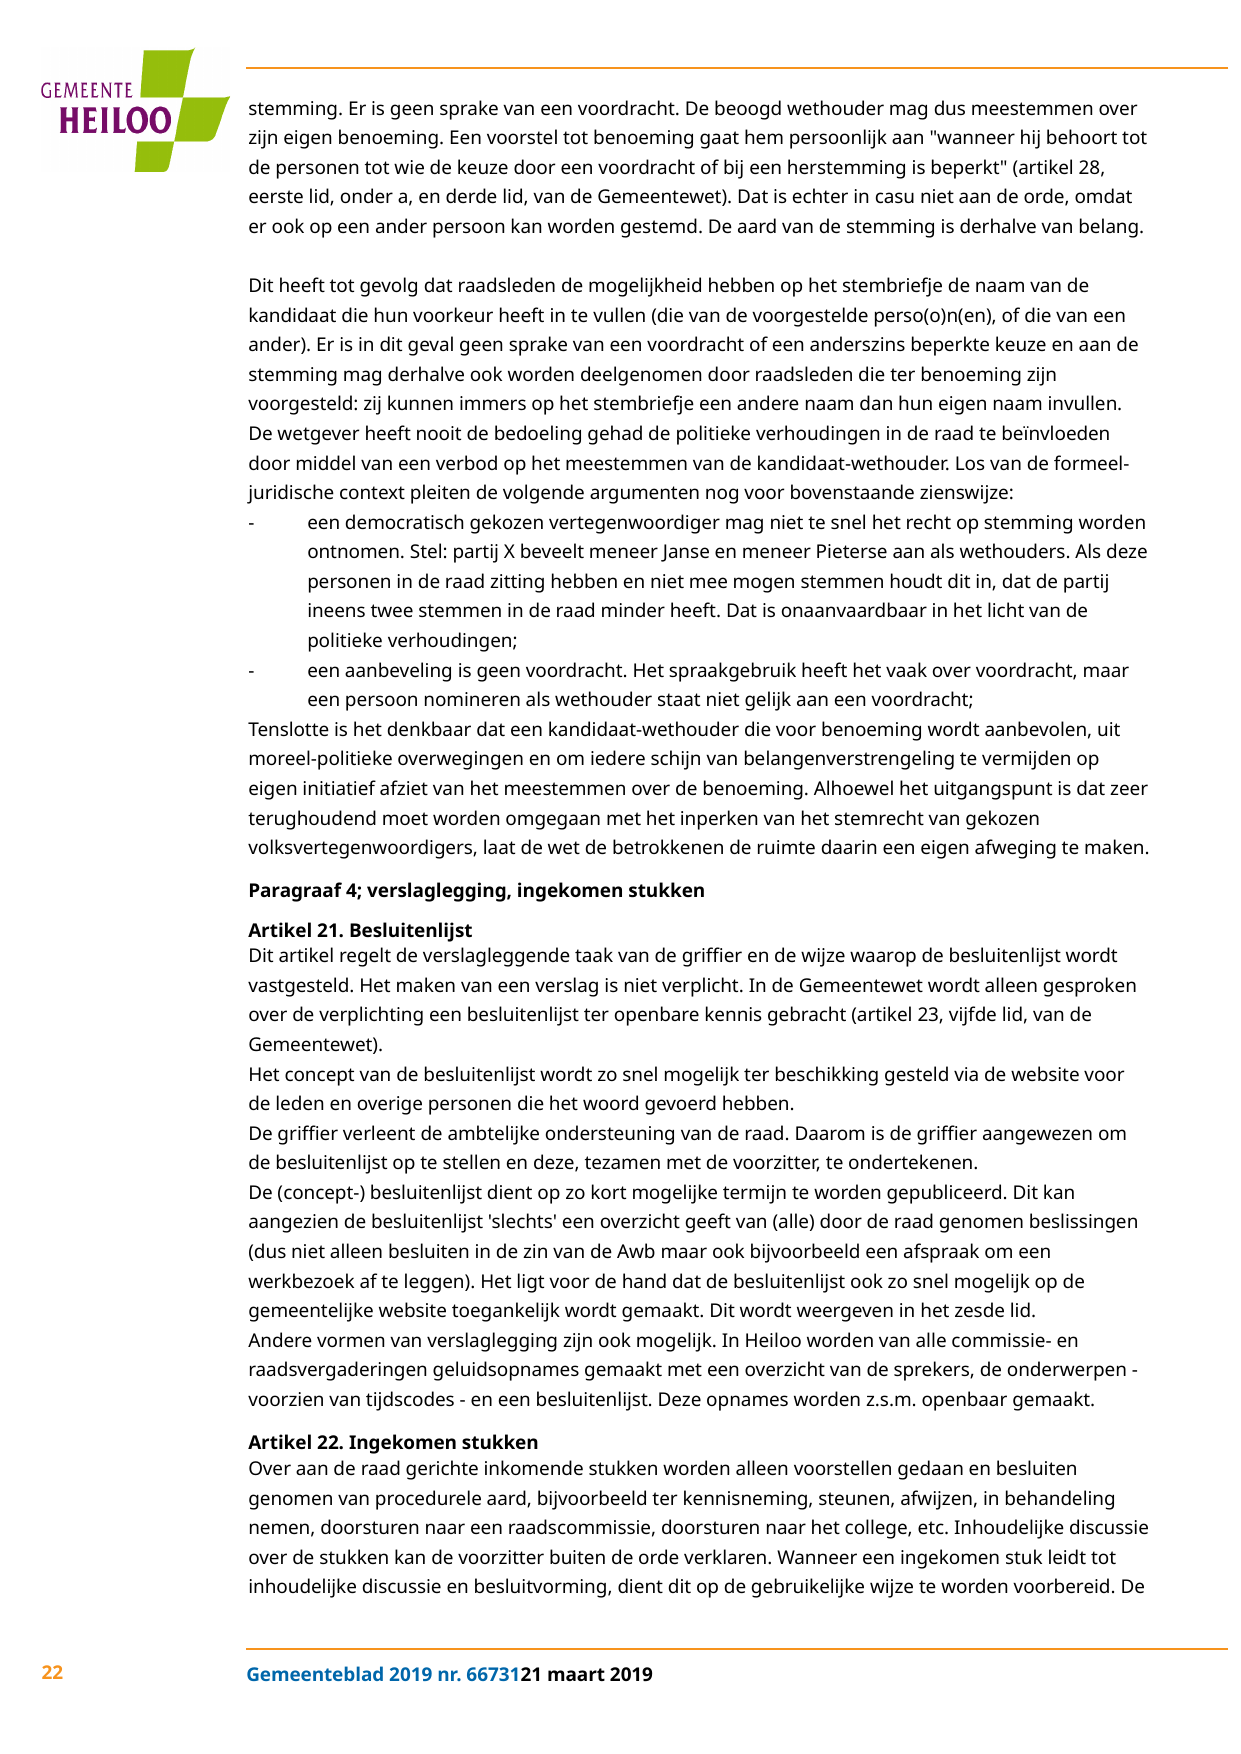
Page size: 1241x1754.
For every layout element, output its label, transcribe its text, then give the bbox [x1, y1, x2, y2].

text Het concept van de besluitenlijst wordt zo snel mogelijk ter beschikking gesteld via de website voor de leden en overige personen die het woord gevoerd hebben. [248, 1061, 1152, 1116]
text Dit heeft tot gevolg dat raadsleden de mogelijkheid hebben op het stembriefje de naam van de kandidaat die hun voorkeur heeft in te vullen (die van de voorgestelde perso(o)n(en), of die van een ander). Er is in dit geval geen sprake van een voordracht of een anderszins beperkte keuze en aan de stemming mag derhalve ook worden deelgenomen door raadsleden die ter benoeming zijn voorgesteld: zij kunnen immers op het stembriefje een andere naam dan hun eigen naam invullen. [248, 272, 1152, 416]
text Artikel 22. Ingekomen stukken [248, 1429, 1152, 1455]
text De griffier verleent de ambtelijke ondersteuning van de raad. Daarom is de griffier aangewezen om de besluitenlijst op te stellen en deze, tezamen met de voorzitter, te ondertekenen. [248, 1120, 1152, 1175]
text Dit artikel regelt de verslagleggende taak van de griffier en de wijze waarop de besluitenlijst wordt vastgesteld. Het maken van een verslag is niet verplicht. In de Gemeentewet wordt alleen gesproken over de verplichting een besluitenlijst ter openbare kennis gebracht (artikel 23, vijfde lid, van de Gemeentewet). [248, 942, 1152, 1057]
text Artikel 21. Besluitenlijst [248, 917, 1152, 942]
text Over aan de raad gerichte inkomende stukken worden alleen voorstellen gedaan en besluiten genomen van procedurele aard, bijvoorbeeld ter kennisneming, steunen, afwijzen, in behandeling nemen, doorsturen naar een raadscommissie, doorsturen naar het college, etc. Inhoudelijke discussie over de stukken kan de voorzitter buiten de orde verklaren. Wanneer een ingekomen stuk leidt tot inhoudelijke discussie en besluitvorming, dient dit op de gebruikelijke wijze te worden voorbereid. De [248, 1455, 1152, 1599]
text Paragraaf 4; verslaglegging, ingekomen stukken [248, 877, 1152, 903]
picture [41, 47, 231, 172]
list een aanbeveling is geen voordracht. Het spraakgebruik heeft het vaak over voordracht, maar een persoon nomineren als wethouder staat niet gelijk aan een voordracht; [248, 657, 1152, 712]
text stemming. Er is geen sprake van een voordracht. De beoogd wethouder mag dus meestemmen over zijn eigen benoeming. Een voorstel tot benoeming gaat hem persoonlijk aan "wanneer hij behoort tot de personen tot wie de keuze door een voordracht of bij een herstemming is beperkt" (artikel 28, eerste lid, onder a, en derde lid, van de Gemeentewet). Dat is echter in casu niet aan de orde, omdat er ook op een ander persoon kan worden gestemd. De aard van de stemming is derhalve van belang. [248, 95, 1152, 239]
text De wetgever heeft nooit de bedoeling gehad de politieke verhoudingen in de raad te beïnvloeden door middel van een verbod op het meestemmen van de kandidaat-wethouder. Los van de formeel-juridische context pleiten de volgende argumenten nog voor bovenstaande zienswijze: [248, 420, 1152, 505]
list een democratisch gekozen vertegenwoordiger mag niet te snel het recht op stemming worden ontnomen. Stel: partij X beveelt meneer Janse en meneer Pieterse aan als wethouders. Als deze personen in de raad zitting hebben en niet mee mogen stemmen houdt dit in, dat de partij ineens twee stemmen in de raad minder heeft. Dat is onaanvaardbaar in het licht van de politieke verhoudingen; [248, 509, 1152, 653]
text Tenslotte is het denkbaar dat een kandidaat-wethouder die voor benoeming wordt aanbevolen, uit moreel-politieke overwegingen en om iedere schijn van belangenverstrengeling te vermijden op eigen initiatief afziet van het meestemmen over de benoeming. Alhoewel het uitgangspunt is dat zeer terughoudend moet worden omgegaan met het inperken van het stemrecht van gekozen volksvertegenwoordigers, laat de wet de betrokkenen de ruimte daarin een eigen afweging te maken. [248, 716, 1152, 860]
text Andere vormen van verslaglegging zijn ook mogelijk. In Heiloo worden van alle commissie- en raadsvergaderingen geluidsopnames gemaakt met een overzicht van de sprekers, de onderwerpen - voorzien van tijdscodes - en een besluitenlijst. Deze opnames worden z.s.m. openbaar gemaakt. [248, 1327, 1152, 1412]
text De (concept-) besluitenlijst dient op zo kort mogelijke termijn te worden gepubliceerd. Dit kan aangezien de besluitenlijst 'slechts' een overzicht geeft van (alle) door de raad genomen beslissingen (dus niet alleen besluiten in de zin van de Awb maar ook bijvoorbeeld een afspraak om een werkbezoek af te leggen). Het ligt voor de hand dat de besluitenlijst ook zo snel mogelijk op de gemeentelijke website toegankelijk wordt gemaakt. Dit wordt weergeven in het zesde lid. [248, 1179, 1152, 1323]
